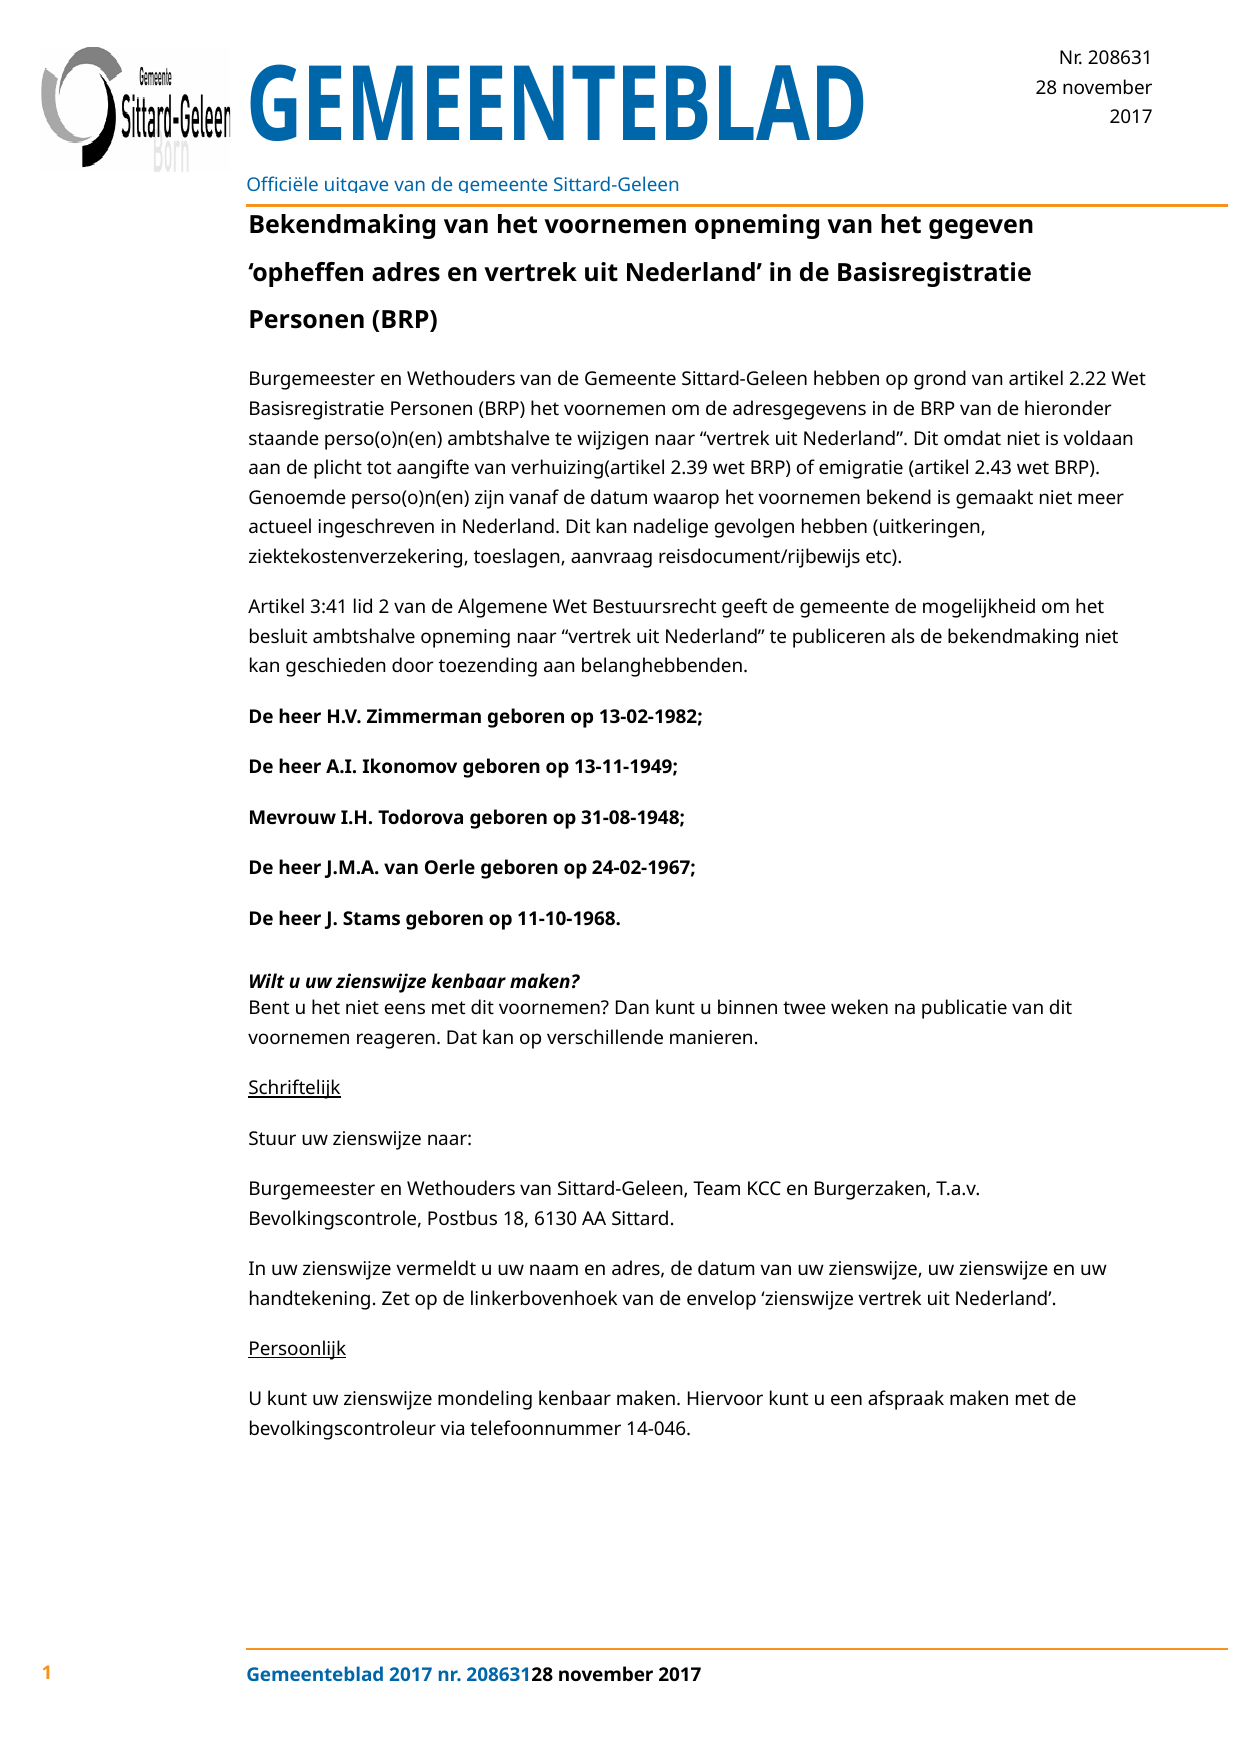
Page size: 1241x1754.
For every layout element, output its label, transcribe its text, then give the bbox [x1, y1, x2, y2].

text Burgemeester en Wethouders van Sittard-Geleen, Team KCC en Burgerzaken, T.a.v. Bevolkingscontrole, Postbus 18, 6130 AA Sittard. [248, 1175, 1152, 1231]
text De heer H.V. Zimmerman geboren op 13-02-1982; [248, 703, 1152, 729]
text Burgemeester en Wethouders van de Gemeente Sittard-Geleen hebben op grond van artikel 2.22 Wet Basisregistratie Personen (BRP) het voornemen om de adresgegevens in de BRP van de hieronder staande perso(o)n(en) ambtshalve te wijzigen naar “vertrek uit Nederland”. Dit omdat niet is voldaan aan de plicht tot aangifte van verhuizing(artikel 2.39 wet BRP) of emigratie (artikel 2.43 wet BRP). Genoemde perso(o)n(en) zijn vanaf de datum waarop het voornemen bekend is gemaakt niet meer actueel ingeschreven in Nederland. Dit kan nadelige gevolgen hebben (uitkeringen, ziektekostenverzekering, toeslagen, aanvraag reisdocument/rijbewijs etc). [248, 366, 1152, 569]
picture [41, 47, 231, 172]
text De heer A.I. Ikonomov geboren op 13-11-1949; [248, 753, 1152, 779]
text Artikel 3:41 lid 2 van de Algemene Wet Bestuursrecht geeft de gemeente de mogelijkheid om het besluit ambtshalve opneming naar “vertrek uit Nederland” te publiceren als de bekendmaking niet kan geschieden door toezending aan belanghebbenden. [248, 593, 1152, 678]
text De heer J.M.A. van Oerle geboren op 24-02-1967; [248, 854, 1152, 880]
text De heer J. Stams geboren op 11-10-1968. [248, 905, 1152, 930]
text Persoonlijk [248, 1335, 1152, 1361]
text Bekendmaking van het voornemen opneming van het gegeven ‘opheffen adres en vertrek uit Nederland’ in de Basisregistratie Personen (BRP) [248, 207, 1152, 336]
text U kunt uw zienswijze mondeling kenbaar maken. Hiervoor kunt u een afspraak maken met de bevolkingscontroleur via telefoonnummer 14-046. [248, 1386, 1152, 1441]
text Mevrouw I.H. Todorova geboren op 31-08-1948; [248, 804, 1152, 829]
text In uw zienswijze vermeldt u uw naam en adres, de datum van uw zienswijze, uw zienswijze en uw handtekening. Zet op de linkerbovenhoek van de envelop ‘zienswijze vertrek uit Nederland’. [248, 1255, 1152, 1311]
text Bent u het niet eens met dit voornemen? Dan kunt u binnen twee weken na publicatie van dit voornemen reageren. Dat kan op verschillende manieren. [248, 994, 1152, 1050]
text Stuur uw zienswijze naar: [248, 1125, 1152, 1151]
text Wilt u uw zienswijze kenbaar maken? [248, 969, 1152, 994]
text Schriftelijk [248, 1074, 1152, 1100]
